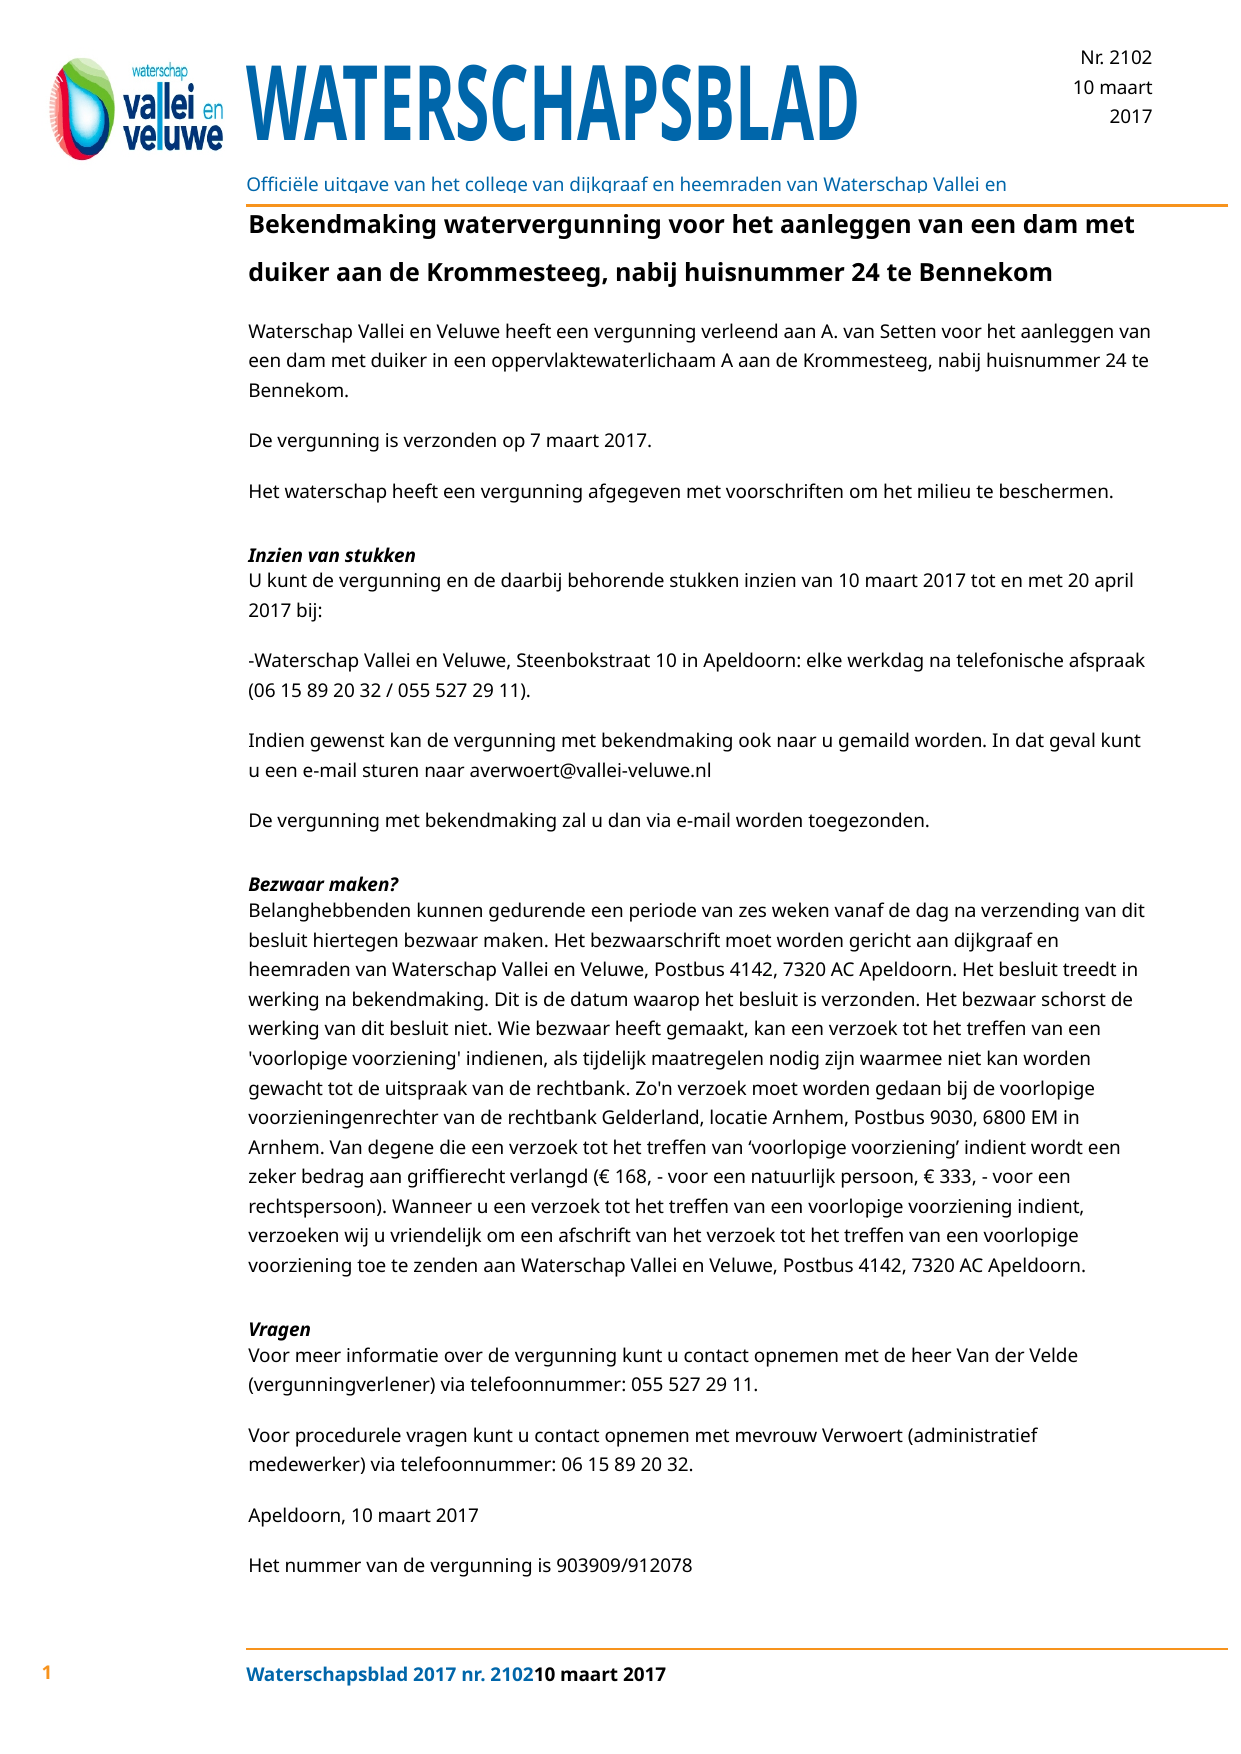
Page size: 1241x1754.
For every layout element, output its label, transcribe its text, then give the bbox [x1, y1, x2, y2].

text Voor procedurele vragen kunt u contact opnemen met mevrouw Verwoert (administratief medewerker) via telefoonnummer: 06 15 89 20 32. [248, 1422, 1152, 1477]
text Apeldoorn, 10 maart 2017 [248, 1502, 1152, 1528]
text U kunt de vergunning en de daarbij behorende stukken inzien van 10 maart 2017 tot en met 20 april 2017 bij: [248, 568, 1152, 623]
text Waterschap Vallei en Veluwe heeft een vergunning verleend aan A. van Setten voor het aanleggen van een dam met duiker in een oppervlaktewaterlichaam A aan de Krommesteeg, nabij huisnummer 24 te Bennekom. [248, 318, 1152, 403]
text De vergunning met bekendmaking zal u dan via e-mail worden toegezonden. [248, 808, 1152, 833]
text Het nummer van de vergunning is 903909/912078 [248, 1552, 1152, 1578]
text Belanghebbenden kunnen gedurende een periode van zes weken vanaf de dag na verzending van dit besluit hiertegen bezwaar maken. Het bezwaarschrift moet worden gericht aan dijkgraaf en heemraden van Waterschap Vallei en Veluwe, Postbus 4142, 7320 AC Apeldoorn. Het besluit treedt in werking na bekendmaking. Dit is de datum waarop het besluit is verzonden. Het bezwaar schorst de werking van dit besluit niet. Wie bezwaar heeft gemaakt, kan een verzoek tot het treffen van een 'voorlopige voorziening' indienen, als tijdelijk maatregelen nodig zijn waarmee niet kan worden gewacht tot de uitspraak van de rechtbank. Zo'n verzoek moet worden gedaan bij de voorlopige voorzieningenrechter van de rechtbank Gelderland, locatie Arnhem, Postbus 9030, 6800 EM in Arnhem. Van degene die een verzoek tot het treffen van ‘voorlopige voorziening’ indient wordt een zeker bedrag aan griffierecht verlangd (€ 168, - voor een natuurlijk persoon, € 333, - voor een rechtspersoon). Wanneer u een verzoek tot het treffen van een voorlopige voorziening indient, verzoeken wij u vriendelijk om een afschrift van het verzoek tot het treffen van een voorlopige voorziening toe te zenden aan Waterschap Vallei en Veluwe, Postbus 4142, 7320 AC Apeldoorn. [248, 897, 1152, 1278]
text Bekendmaking watervergunning voor het aanleggen van een dam met duiker aan de Krommesteeg, nabij huisnummer 24 te Bennekom [248, 207, 1152, 288]
text -Waterschap Vallei en Veluwe, Steenbokstraat 10 in Apeldoorn: elke werkdag na telefonische afspraak (06 15 89 20 32 / 055 527 29 11). [248, 648, 1152, 703]
text De vergunning is verzonden op 7 maart 2017. [248, 427, 1152, 453]
text Inzien van stukken [248, 542, 1152, 568]
text Voor meer informatie over de vergunning kunt u contact opnemen met de heer Van der Velde (vergunningverlener) via telefoonnummer: 055 527 29 11. [248, 1342, 1152, 1397]
text Indien gewenst kan de vergunning met bekendmaking ook naar u gemaild worden. In dat geval kunt u een e-mail sturen naar averwoert@vallei-veluwe.nl [248, 728, 1152, 783]
text Het waterschap heeft een vergunning afgegeven met voorschriften om het milieu te beschermen. [248, 478, 1152, 504]
text Vragen [248, 1316, 1152, 1342]
text Bezwaar maken? [248, 872, 1152, 897]
picture [41, 47, 231, 172]
